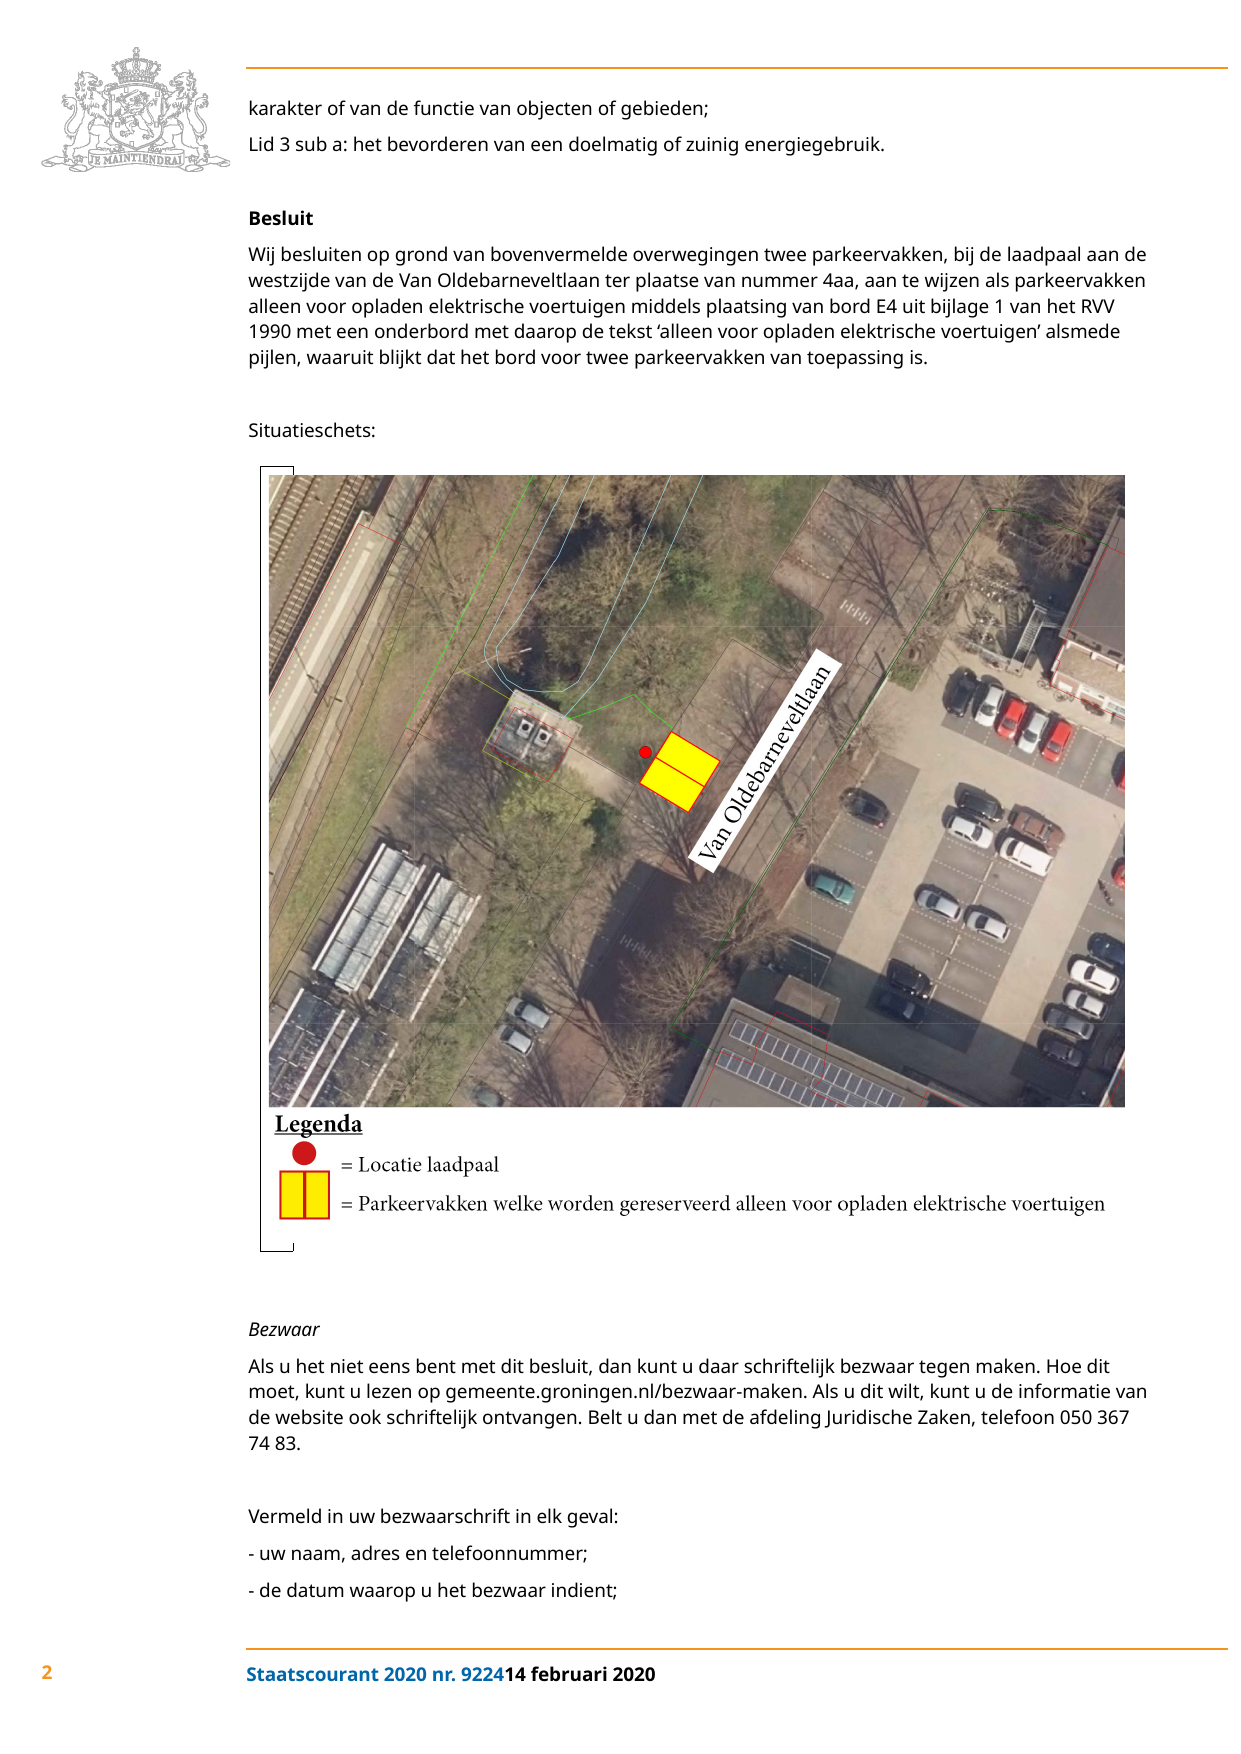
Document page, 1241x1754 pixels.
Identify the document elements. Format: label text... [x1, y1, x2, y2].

text Besluit [248, 205, 1152, 231]
text Bezwaar [248, 1316, 1152, 1342]
text Situatieschets: [248, 418, 1152, 443]
text - uw naam, adres en telefoonnummer; [248, 1540, 1152, 1566]
picture [41, 47, 231, 172]
text Vermeld in uw bezwaarschrift in elk geval: [248, 1503, 1152, 1529]
picture [268, 475, 1125, 1243]
text - de datum waarop u het bezwaar indient; [248, 1577, 1152, 1603]
text Lid 3 sub a: het bevorderen van een doelmatig of zuinig energiegebruik. [248, 131, 1152, 157]
text Als u het niet eens bent met dit besluit, dan kunt u daar schriftelijk bezwaar tegen maken. Hoe dit moet, kunt u lezen op gemeente.groningen.nl/bezwaar-maken. Als u dit wilt, kunt u de informatie van de website ook schriftelijk ontvangen. Belt u dan met de afdeling Juridische Zaken, telefoon 050 367 74 83. [248, 1353, 1152, 1456]
text Wij besluiten op grond van bovenvermelde overwegingen twee parkeervakken, bij de laadpaal aan de westzijde van de Van Oldebarneveltlaan ter plaatse van nummer 4aa, aan te wijzen als parkeervakken alleen voor opladen elektrische voertuigen middels plaatsing van bord E4 uit bijlage 1 van het RVV 1990 met een onderbord met daarop de tekst ‘alleen voor opladen elektrische voertuigen’ alsmede pijlen, waaruit blijkt dat het bord voor twee parkeervakken van toepassing is. [248, 241, 1152, 370]
text karakter of van de functie van objecten of gebieden; [248, 95, 1152, 121]
